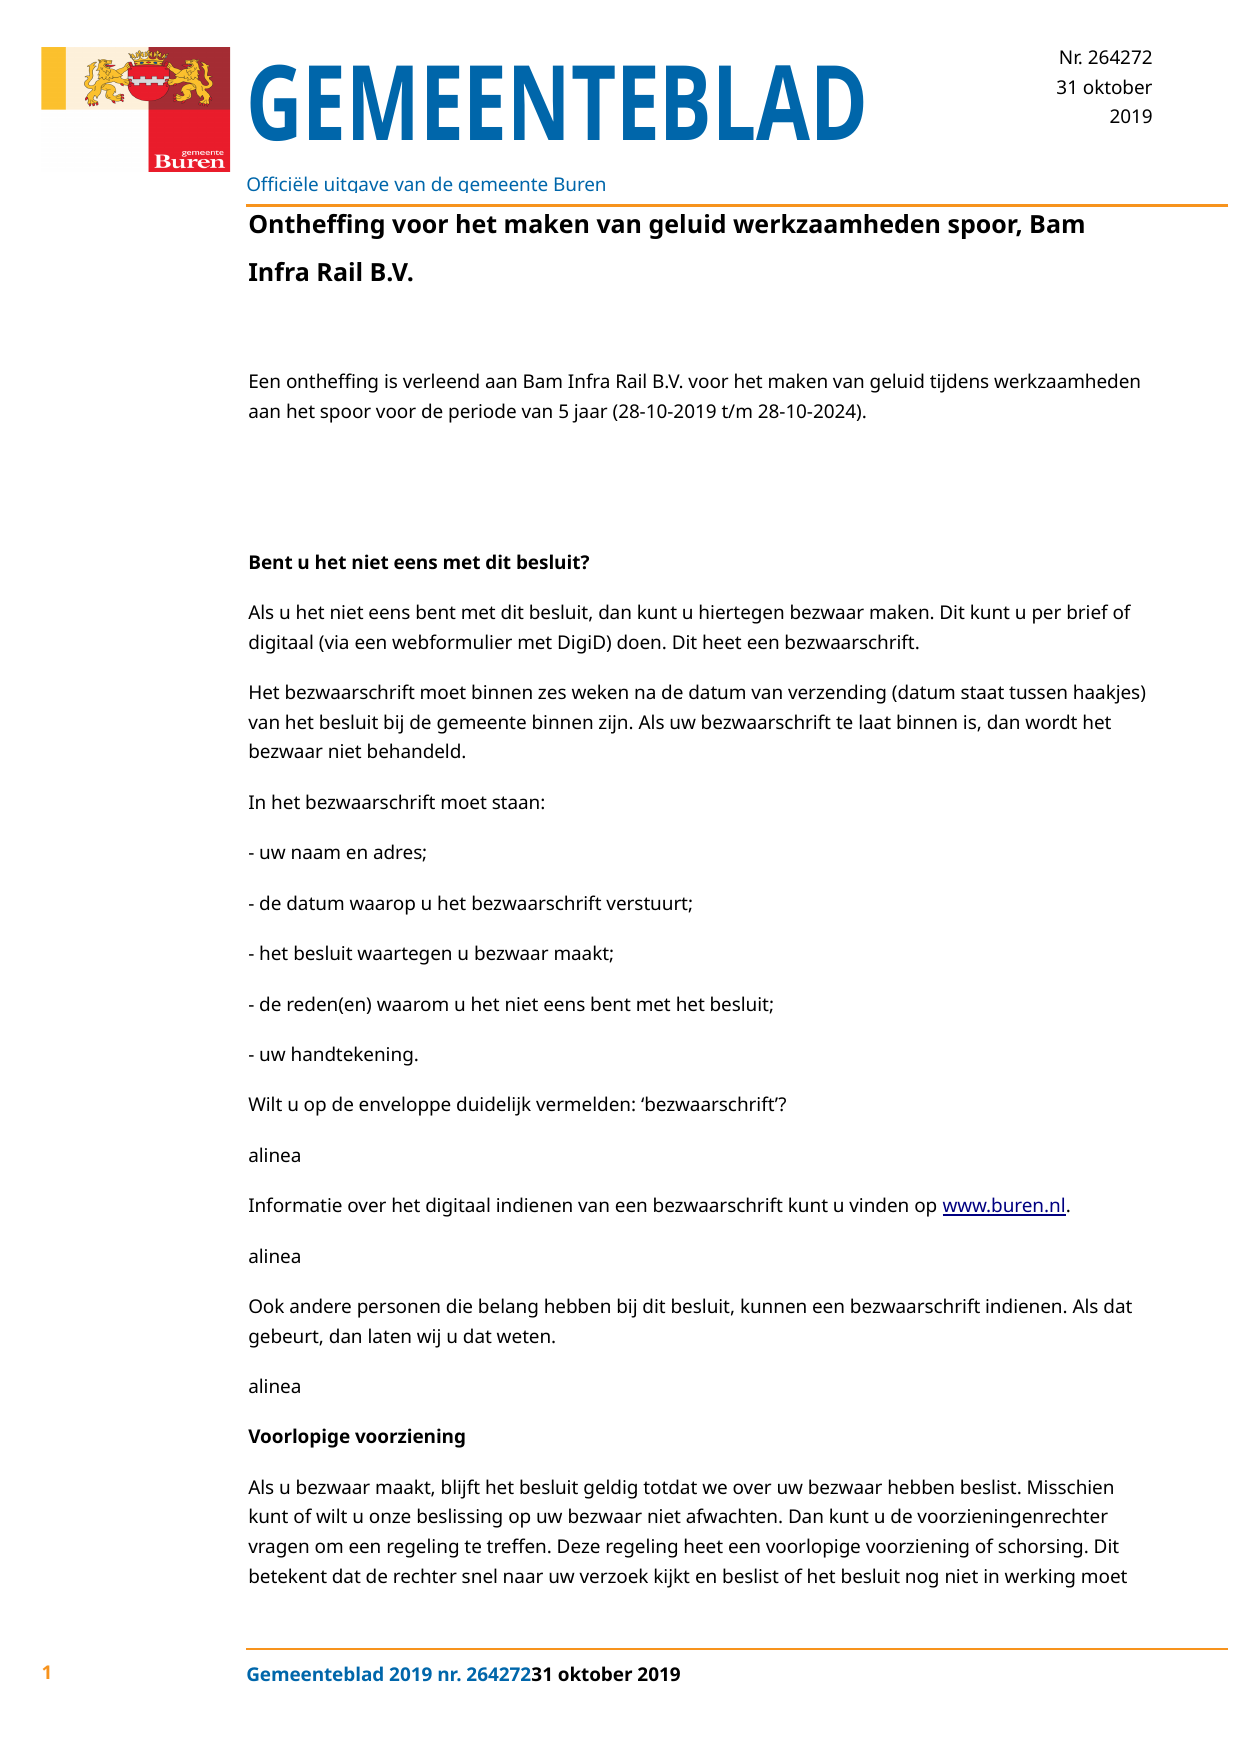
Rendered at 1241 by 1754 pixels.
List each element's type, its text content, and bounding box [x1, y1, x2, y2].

text In het bezwaarschrift moet staan: [248, 789, 1152, 815]
text Als u bezwaar maakt, blijft het besluit geldig totdat we over uw bezwaar hebben beslist. Misschien kunt of wilt u onze beslissing op uw bezwaar niet afwachten. Dan kunt u de voorzieningenrechter vragen om een regeling te treffen. Deze regeling heet een voorlopige voorziening of schorsing. Dit betekent dat de rechter snel naar uw verzoek kijkt en beslist of het besluit nog niet in werking moet [248, 1474, 1152, 1589]
text - uw naam en adres; [248, 839, 1152, 865]
text - het besluit waartegen u bezwaar maakt; [248, 940, 1152, 966]
text - de reden(en) waarom u het niet eens bent met het besluit; [248, 991, 1152, 1017]
text Voorlopige voorziening [248, 1424, 1152, 1449]
text Wilt u op de enveloppe duidelijk vermelden: ‘bezwaarschrift’? [248, 1092, 1152, 1117]
text Ontheffing voor het maken van geluid werkzaamheden spoor, Bam Infra Rail B.V. [248, 207, 1152, 288]
text Het bezwaarschrift moet binnen zes weken na de datum van verzending (datum staat tussen haakjes) van het besluit bij de gemeente binnen zijn. Als uw bezwaarschrift te laat binnen is, dan wordt het bezwaar niet behandeld. [248, 679, 1152, 764]
text - de datum waarop u het bezwaarschrift verstuurt; [248, 890, 1152, 916]
text alinea­ [248, 1243, 1152, 1269]
text Informatie over het digitaal indienen van een bezwaarschrift kunt u vinden op www.buren.nl. [248, 1192, 1152, 1218]
text Ook andere personen die belang hebben bij dit besluit, kunnen een bezwaarschrift indienen. Als dat gebeurt, dan laten wij u dat weten. [248, 1293, 1152, 1349]
text Een ontheffing is verleend aan Bam Infra Rail B.V. voor het maken van geluid tijdens werkzaamheden aan het spoor voor de periode van 5 jaar (28-10-2019 t/m 28-10-2024). [248, 368, 1152, 424]
text - uw handtekening. [248, 1041, 1152, 1067]
picture [41, 47, 231, 172]
text alinea­ [248, 1142, 1152, 1168]
text Bent u het niet eens met dit besluit? [248, 549, 1152, 575]
text Als u het niet eens bent met dit besluit, dan kunt u hiertegen bezwaar maken. Dit kunt u per brief of digitaal (via een webformulier met DigiD) doen. Dit heet een bezwaarschrift. [248, 599, 1152, 655]
text alinea­ [248, 1373, 1152, 1399]
